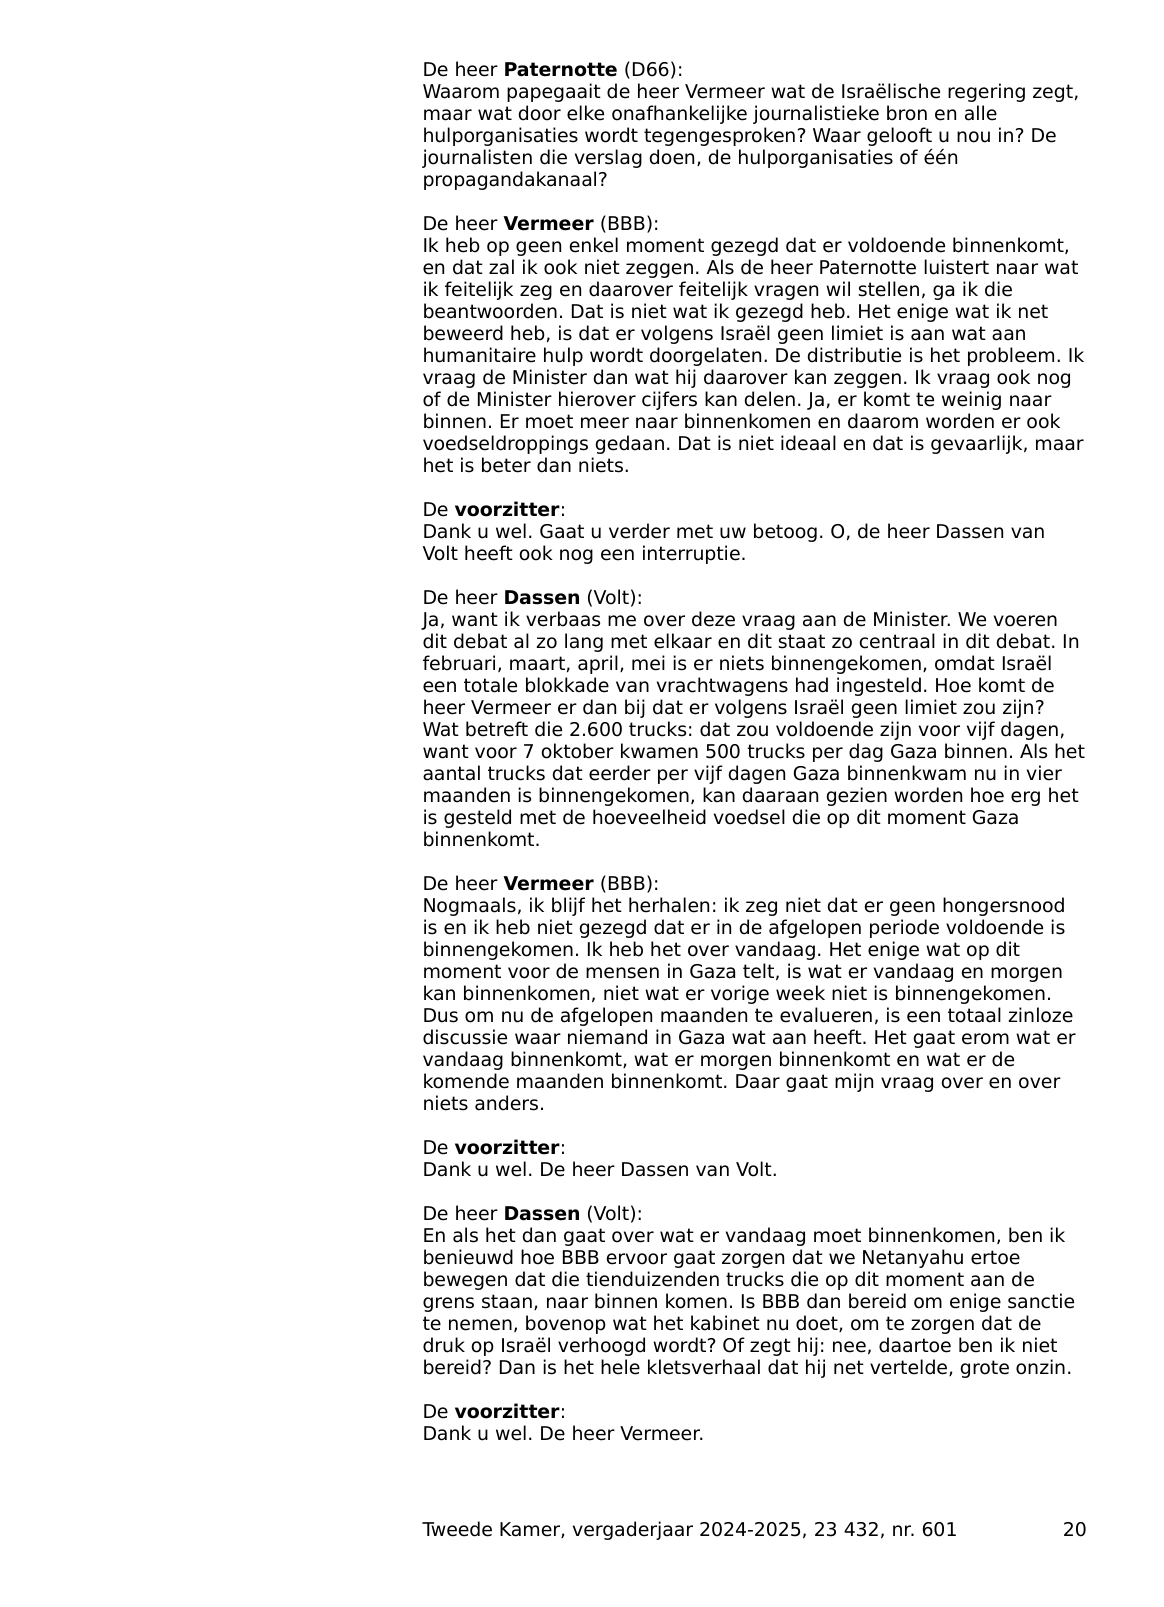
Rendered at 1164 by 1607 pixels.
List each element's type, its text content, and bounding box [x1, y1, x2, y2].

text De heer Paternotte (D66): [422, 59, 1087, 81]
text De heer Vermeer (BBB): [422, 873, 1087, 895]
text De voorzitter: [422, 1137, 1087, 1159]
text De voorzitter: [422, 499, 1087, 521]
text De heer Dassen (Volt): [422, 587, 1087, 609]
text De heer Vermeer (BBB): [422, 213, 1087, 235]
text De heer Dassen (Volt): [422, 1203, 1087, 1225]
text Waarom papegaait de heer Vermeer wat de Israëlische regering zegt, maar wat door elke onafhankelijke journalistieke bron en alle hulporganisaties wordt tegengesproken? Waar gelooft u nou in? De journalisten die verslag doen, de hulporganisaties of één propagandakanaal? [422, 81, 1087, 191]
text Ik heb op geen enkel moment gezegd dat er voldoende binnenkomt, en dat zal ik ook niet zeggen. Als de heer Paternotte luistert naar wat ik feitelijk zeg en daarover feitelijk vragen wil stellen, ga ik die beantwoorden. Dat is niet wat ik gezegd heb. Het enige wat ik net beweerd heb, is dat er volgens Israël geen limiet is aan wat aan humanitaire hulp wordt doorgelaten. De distributie is het probleem. Ik vraag de Minister dan wat hij daarover kan zeggen. Ik vraag ook nog of de Minister hierover cijfers kan delen. Ja, er komt te weinig naar binnen. Er moet meer naar binnenkomen en daarom worden er ook voedseldroppings gedaan. Dat is niet ideaal en dat is gevaarlijk, maar het is beter dan niets. [422, 235, 1087, 477]
text Ja, want ik verbaas me over deze vraag aan de Minister. We voeren dit debat al zo lang met elkaar en dit staat zo centraal in dit debat. In februari, maart, april, mei is er niets binnengekomen, omdat Israël een totale blokkade van vrachtwagens had ingesteld. Hoe komt de heer Vermeer er dan bij dat er volgens Israël geen limiet zou zijn? Wat betreft die 2.600 trucks: dat zou voldoende zijn voor vijf dagen, want voor 7 oktober kwamen 500 trucks per dag Gaza binnen. Als het aantal trucks dat eerder per vijf dagen Gaza binnenkwam nu in vier maanden is binnengekomen, kan daaraan gezien worden hoe erg het is gesteld met de hoeveelheid voedsel die op dit moment Gaza binnenkomt. [422, 609, 1087, 851]
text De voorzitter: [422, 1401, 1087, 1423]
text Nogmaals, ik blijf het herhalen: ik zeg niet dat er geen hongersnood is en ik heb niet gezegd dat er in de afgelopen periode voldoende is binnengekomen. Ik heb het over vandaag. Het enige wat op dit moment voor de mensen in Gaza telt, is wat er vandaag en morgen kan binnenkomen, niet wat er vorige week niet is binnengekomen. Dus om nu de afgelopen maanden te evalueren, is een totaal zinloze discussie waar niemand in Gaza wat aan heeft. Het gaat erom wat er vandaag binnenkomt, wat er morgen binnenkomt en wat er de komende maanden binnenkomt. Daar gaat mijn vraag over en over niets anders. [422, 895, 1087, 1115]
text En als het dan gaat over wat er vandaag moet binnenkomen, ben ik benieuwd hoe BBB ervoor gaat zorgen dat we Netanyahu ertoe bewegen dat die tienduizenden trucks die op dit moment aan de grens staan, naar binnen komen. Is BBB dan bereid om enige sanctie te nemen, bovenop wat het kabinet nu doet, om te zorgen dat de druk op Israël verhoogd wordt? Of zegt hij: nee, daartoe ben ik niet bereid? Dan is het hele kletsverhaal dat hij net vertelde, grote onzin. [422, 1225, 1087, 1379]
text Dank u wel. De heer Vermeer. [422, 1423, 1087, 1445]
text Dank u wel. De heer Dassen van Volt. [422, 1159, 1087, 1181]
text Dank u wel. Gaat u verder met uw betoog. O, de heer Dassen van Volt heeft ook nog een interruptie. [422, 521, 1087, 565]
